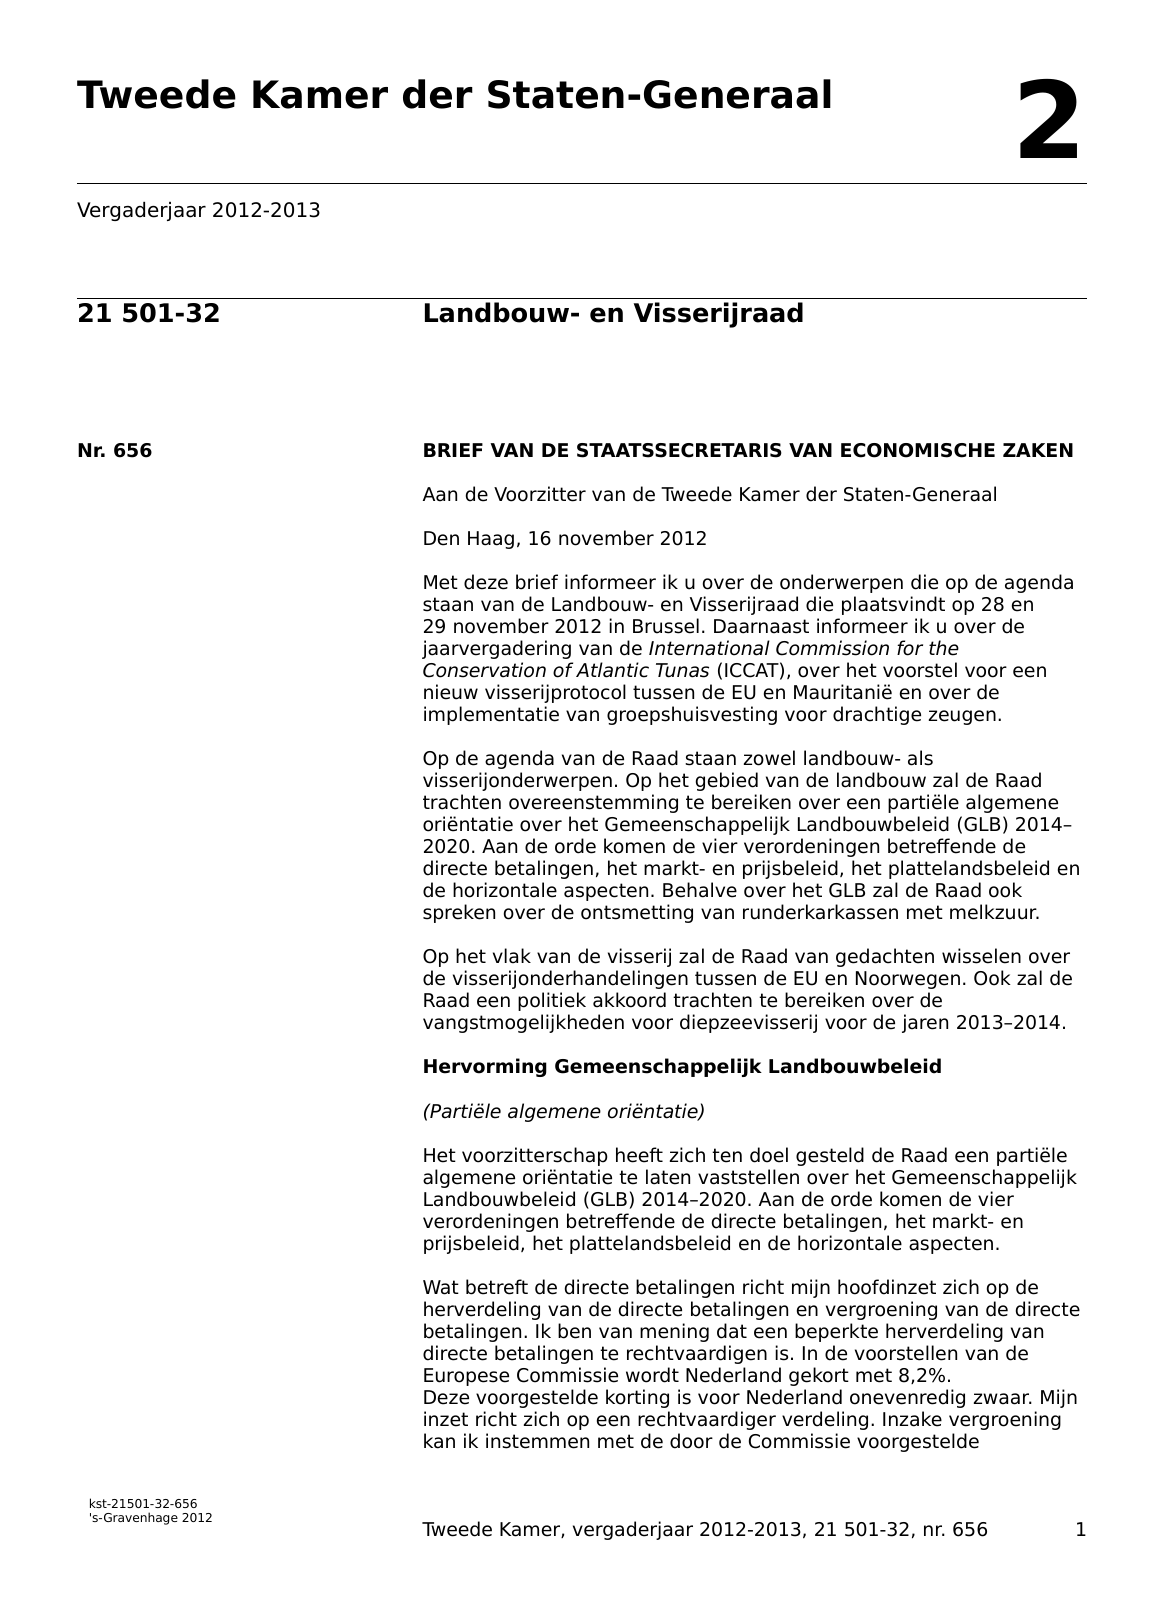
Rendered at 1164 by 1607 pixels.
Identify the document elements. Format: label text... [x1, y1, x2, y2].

text Aan de Voorzitter van de Tweede Kamer der Staten-Generaal [422, 484, 1087, 506]
table_cell Vergaderjaar 2012-2013 [77, 184, 1087, 298]
text Op het vlak van de visserij zal de Raad van gedachten wisselen over de visserijonderhandelingen tussen de EU en Noorwegen. Ook zal de Raad een politiek akkoord trachten te bereiken over de vangstmogelijkheden voor diepzeevisserij voor de jaren 2013–2014. [422, 946, 1087, 1034]
text 's-Gravenhage 2012 [88, 1511, 323, 1525]
text Wat betreft de directe betalingen richt mijn hoofdinzet zich op de herverdeling van de directe betalingen en vergroening van de directe betalingen. Ik ben van mening dat een beperkte herverdeling van directe betalingen te rechtvaardigen is. In de voorstellen van de Europese Commissie wordt Nederland gekort met 8,2%. [422, 1277, 1087, 1387]
text Het voorzitterschap heeft zich ten doel gesteld de Raad een partiële algemene oriëntatie te laten vaststellen over het Gemeenschappelijk Landbouwbeleid (GLB) 2014–2020. Aan de orde komen de vier verordeningen betreffende de directe betalingen, het markt- en prijsbeleid, het plattelandsbeleid en de horizontale aspecten. [422, 1145, 1087, 1254]
text Met deze brief informeer ik u over de onderwerpen die op de agenda staan van de Landbouw- en Visserijraad die plaatsvindt op 28 en 29 november 2012 in Brussel. Daarnaast informeer ik u over de jaarvergadering van de International Commission for the Conservation of Atlantic Tunas (ICCAT), over het voorstel voor een nieuw visserijprotocol tussen de EU en Mauritanië en over de implementatie van groepshuisvesting voor drachtige zeugen. [422, 572, 1087, 726]
subtitle 21 501-32 Landbouw- en Visserijraad [77, 299, 1087, 329]
table_header Tweede Kamer der Staten-Generaal [77, 59, 886, 183]
table_header 2 [886, 59, 1087, 183]
subtitle Hervorming Gemeenschappelijk Landbouwbeleid [422, 1056, 1087, 1078]
text kst-21501-32-656 [88, 1497, 323, 1511]
text Deze voorgestelde korting is voor Nederland onevenredig zwaar. Mijn inzet richt zich op een rechtvaardiger verdeling. Inzake vergroening kan ik instemmen met de door de Commissie voorgestelde [422, 1387, 1087, 1453]
subtitle (Partiële algemene oriëntatie) [422, 1101, 1087, 1122]
subtitle Nr. 656 BRIEF VAN DE STAATSSECRETARIS VAN ECONOMISCHE ZAKEN [77, 440, 1087, 462]
text Den Haag, 16 november 2012 [422, 528, 1087, 550]
text Op de agenda van de Raad staan zowel landbouw- als visserijonderwerpen. Op het gebied van de landbouw zal de Raad trachten overeenstemming te bereiken over een partiële algemene oriëntatie over het Gemeenschappelijk Landbouwbeleid (GLB) 2014–2020. Aan de orde komen de vier verordeningen betreffende de directe betalingen, het markt- en prijsbeleid, het plattelandsbeleid en de horizontale aspecten. Behalve over het GLB zal de Raad ook spreken over de ontsmetting van runderkarkassen met melkzuur. [422, 748, 1087, 924]
